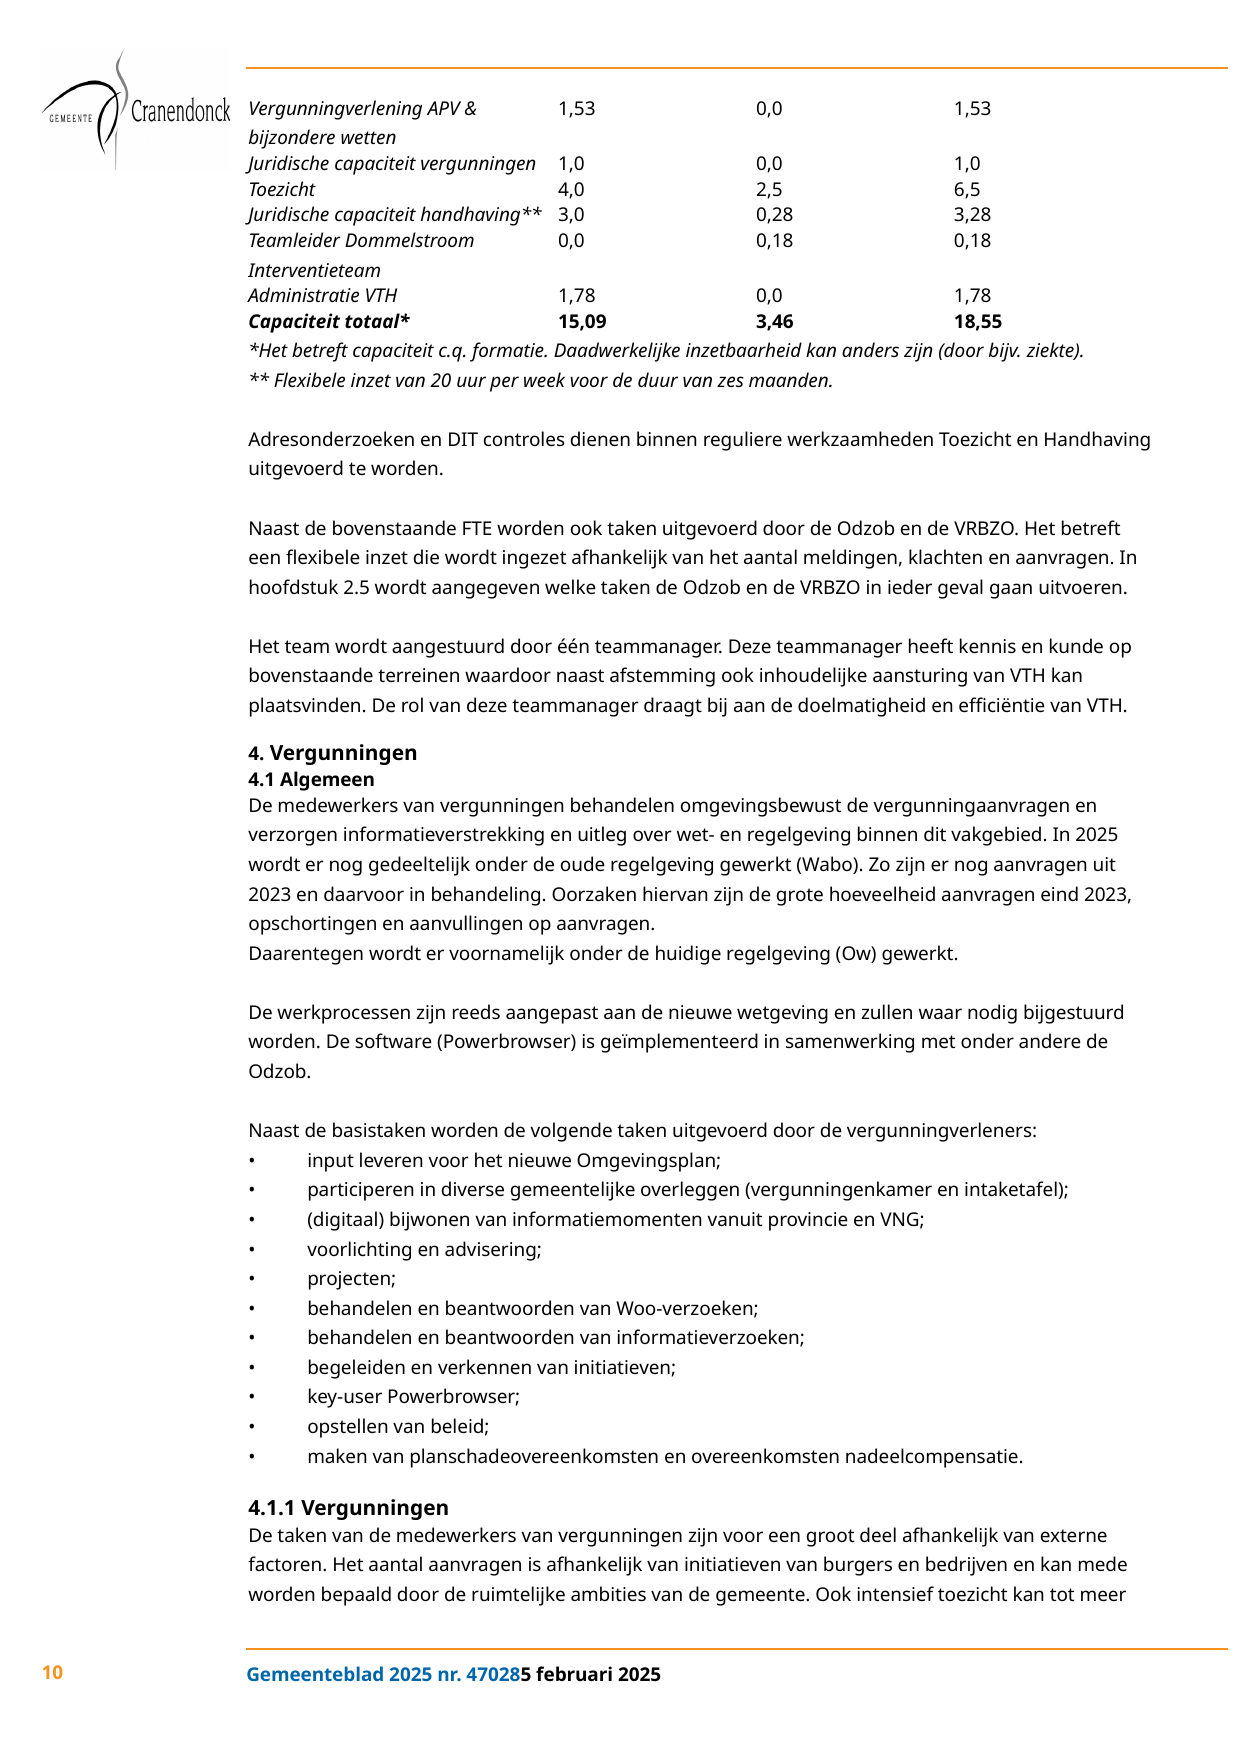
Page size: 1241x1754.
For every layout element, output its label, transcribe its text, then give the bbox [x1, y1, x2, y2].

table_cell 1,53 [558, 95, 756, 150]
list behandelen en beantwoorden van informatieverzoeken; [248, 1324, 1152, 1350]
table_cell Administratie VTH [248, 283, 558, 308]
list key-user Powerbrowser; [248, 1384, 1152, 1409]
table_cell 1,78 [954, 283, 1152, 308]
text ** Flexibele inzet van 20 uur per week voor de duur van zes maanden. [248, 367, 1152, 393]
list begeleiden en verkennen van initiatieven; [248, 1354, 1152, 1380]
table_cell Juridische capaciteit handhaving** [248, 202, 558, 227]
table_cell 1,0 [954, 150, 1152, 176]
table_cell 3,46 [756, 308, 954, 334]
list behandelen en beantwoorden van Woo-verzoeken; [248, 1295, 1152, 1321]
table_cell 4,0 [558, 176, 756, 202]
list voorlichting en advisering; [248, 1236, 1152, 1262]
text De werkprocessen zijn reeds aangepast aan de nieuwe wetgeving en zullen waar nodig bijgestuurd worden. De software (Powerbrowser) is geïmplementeerd in samenwerking met onder andere de Odzob. [248, 999, 1152, 1084]
table_cell Juridische capaciteit vergunningen [248, 150, 558, 176]
text 4.1.1 Vergunningen [248, 1493, 1152, 1522]
table_cell 0,18 [756, 227, 954, 283]
text 4. Vergunningen [248, 738, 1152, 766]
text Daarentegen wordt er voornamelijk onder de huidige regelgeving (Ow) gewerkt. [248, 940, 1152, 966]
table_cell 15,09 [558, 308, 756, 334]
list (digitaal) bijwonen van informatiemomenten vanuit provincie en VNG; [248, 1206, 1152, 1232]
list projecten; [248, 1265, 1152, 1291]
list maken van planschadeovereenkomsten en overeenkomsten nadeelcompensatie. [248, 1443, 1152, 1469]
table_cell 6,5 [954, 176, 1152, 202]
table_cell 0,0 [756, 95, 954, 150]
table_cell 1,78 [558, 283, 756, 308]
text Naast de basistaken worden de volgende taken uitgevoerd door de vergunningverleners: [248, 1117, 1152, 1143]
table_cell 0,0 [756, 283, 954, 308]
list participeren in diverse gemeentelijke overleggen (vergunningenkamer en intaketafel); [248, 1177, 1152, 1202]
table_cell 3,28 [954, 202, 1152, 227]
table_cell 1,53 [954, 95, 1152, 150]
table_cell 0,18 [954, 227, 1152, 283]
picture [41, 47, 231, 172]
table_cell Teamleider Dommelstroom Interventieteam [248, 227, 558, 283]
table_cell 2,5 [756, 176, 954, 202]
table_cell 0,0 [756, 150, 954, 176]
table_cell 18,55 [954, 308, 1152, 334]
text Naast de bovenstaande FTE worden ook taken uitgevoerd door de Odzob en de VRBZO. Het betreft een flexibele inzet die wordt ingezet afhankelijk van het aantal meldingen, klachten en aanvragen. In hoofdstuk 2.5 wordt aangegeven welke taken de Odzob en de VRBZO in ieder geval gaan uitvoeren. [248, 515, 1152, 600]
text De medewerkers van vergunningen behandelen omgevingsbewust de vergunningaanvragen en verzorgen informatieverstrekking en uitleg over wet- en regelgeving binnen dit vakgebied. In 2025 wordt er nog gedeeltelijk onder de oude regelgeving gewerkt (Wabo). Zo zijn er nog aanvragen uit 2023 en daarvoor in behandeling. Oorzaken hiervan zijn de grote hoeveelheid aanvragen eind 2023, opschortingen en aanvullingen op aanvragen. [248, 792, 1152, 936]
text De taken van de medewerkers van vergunningen zijn voor een groot deel afhankelijk van externe factoren. Het aantal aanvragen is afhankelijk van initiatieven van burgers en bedrijven en kan mede worden bepaald door de ruimtelijke ambities van de gemeente. Ook intensief toezicht kan tot meer [248, 1522, 1152, 1607]
table_cell 3,0 [558, 202, 756, 227]
table_cell Vergunningverlening APV & bijzondere wetten [248, 95, 558, 150]
text *Het betreft capaciteit c.q. formatie. Daadwerkelijke inzetbaarheid kan anders zijn (door bijv. ziekte). [248, 337, 1152, 363]
table_cell 0,0 [558, 227, 756, 283]
list opstellen van beleid; [248, 1413, 1152, 1439]
text Het team wordt aangestuurd door één teammanager. Deze teammanager heeft kennis en kunde op bovenstaande terreinen waardoor naast afstemming ook inhoudelijke aansturing van VTH kan plaatsvinden. De rol van deze teammanager draagt bij aan de doelmatigheid en efficiëntie van VTH. [248, 633, 1152, 718]
table_cell 1,0 [558, 150, 756, 176]
table_cell Capaciteit totaal* [248, 308, 558, 334]
list input leveren voor het nieuwe Omgevingsplan; [248, 1147, 1152, 1173]
table_cell Toezicht [248, 176, 558, 202]
text 4.1 Algemeen [248, 766, 1152, 792]
table_cell 0,28 [756, 202, 954, 227]
text Adresonderzoeken en DIT controles dienen binnen reguliere werkzaamheden Toezicht en Handhaving uitgevoerd te worden. [248, 426, 1152, 481]
